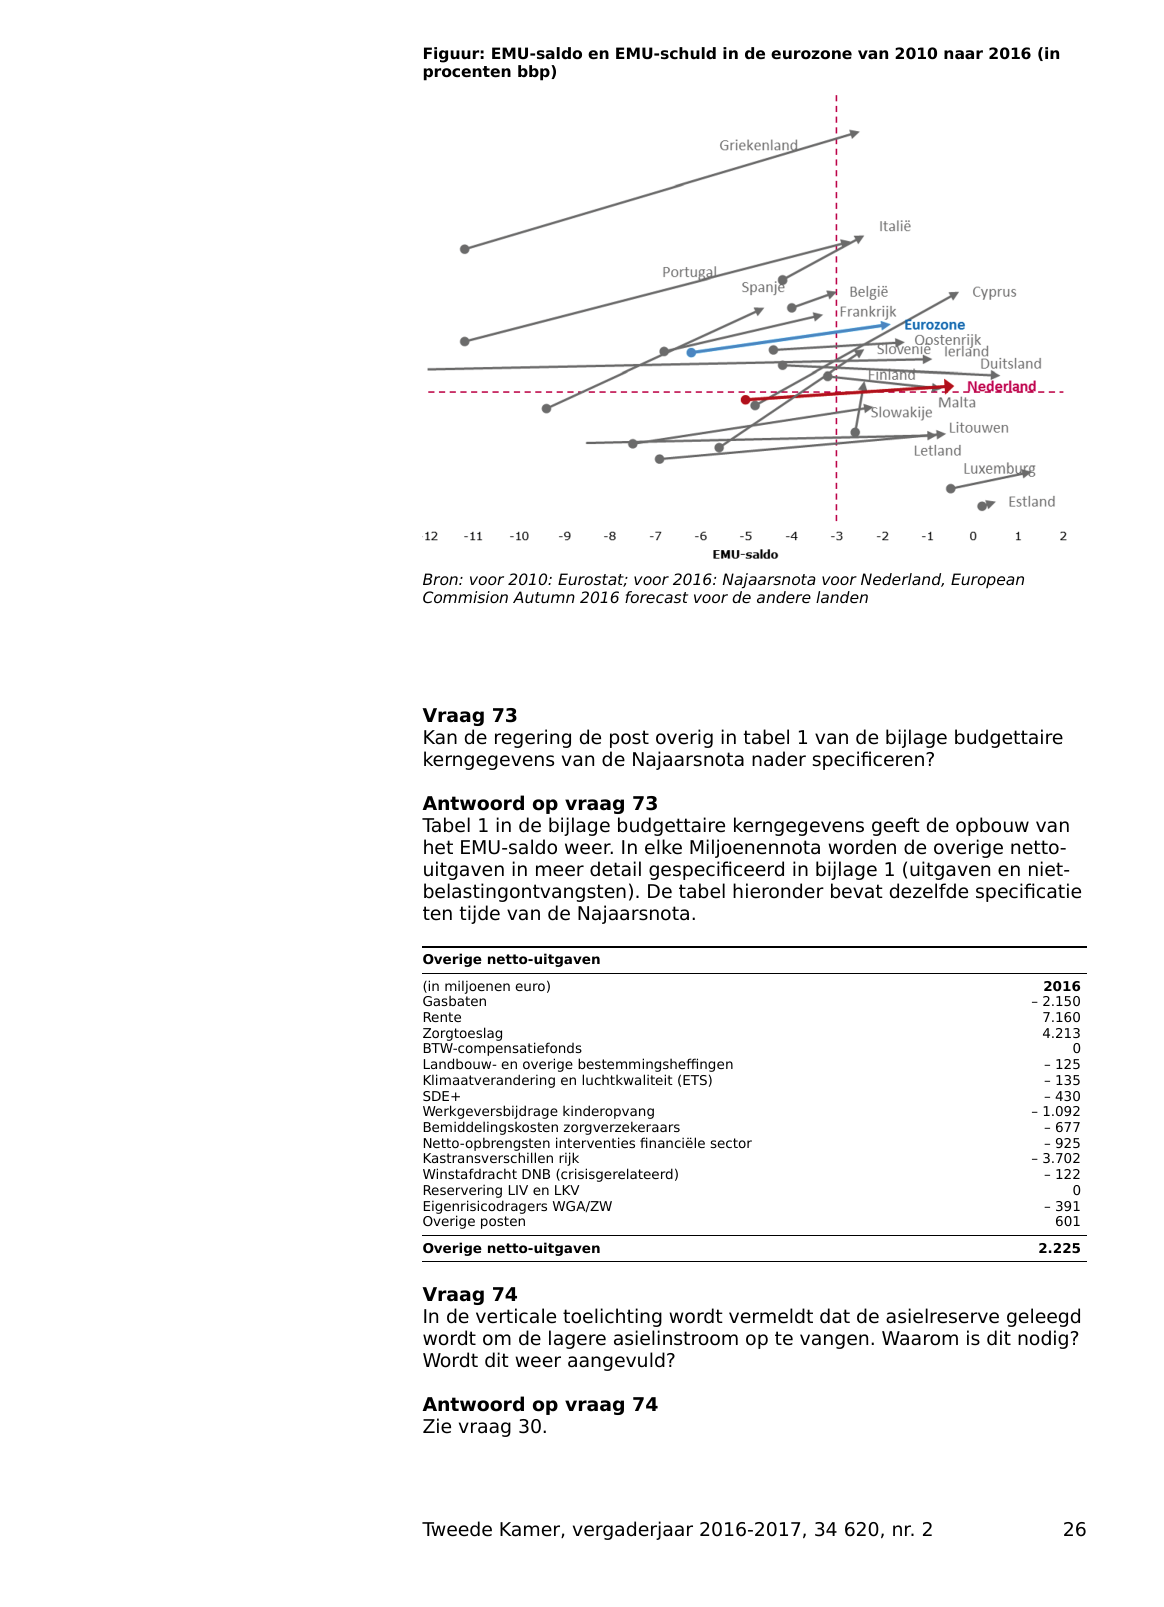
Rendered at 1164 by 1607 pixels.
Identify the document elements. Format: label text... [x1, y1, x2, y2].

table_cell Overige netto-uitgaven [422, 1236, 954, 1261]
table_header [954, 948, 1087, 973]
table_cell Kastransverschillen rijk [422, 1151, 954, 1167]
table_cell – 677 [954, 1120, 1087, 1136]
text Figuur: EMU-saldo en EMU-schuld in de eurozone van 2010 naar 2016 (in procenten bbp) [422, 45, 1072, 81]
table_header Overige netto-uitgaven [422, 948, 954, 973]
text Zie vraag 30. [422, 1416, 1087, 1438]
text Tabel 1 in de bijlage budgettaire kerngegevens geeft de opbouw van het EMU-saldo weer. In elke Miljoenennota worden de overige netto-uitgaven in meer detail gespecificeerd in bijlage 1 (uitgaven en niet-belastingontvangsten). De tabel hieronder bevat dezelfde specificatie ten tijde van de Najaarsnota. [422, 815, 1087, 924]
text In de verticale toelichting wordt vermeldt dat de asielreserve geleegd wordt om de lagere asielinstroom op te vangen. Waarom is dit nodig? Wordt dit weer aangevuld? [422, 1306, 1087, 1372]
table_cell 7.160 [954, 1010, 1087, 1026]
text Antwoord op vraag 73 [422, 793, 1087, 815]
table_cell – 122 [954, 1167, 1087, 1183]
text Kan de regering de post overig in tabel 1 van de bijlage budgettaire kerngegevens van de Najaarsnota nader specificeren? [422, 727, 1087, 771]
table_cell 4.213 [954, 1026, 1087, 1041]
table_cell – 925 [954, 1136, 1087, 1151]
text Antwoord op vraag 74 [422, 1394, 1087, 1416]
picture [422, 92, 1072, 560]
table_cell Rente [422, 1010, 954, 1026]
table_cell – 2.150 [954, 994, 1087, 1010]
table_cell Zorgtoeslag [422, 1026, 954, 1041]
table_cell Bemiddelingskosten zorgverzekeraars [422, 1120, 954, 1136]
table_cell 601 [954, 1214, 1087, 1235]
table_cell – 1.092 [954, 1104, 1087, 1120]
table_cell Winstafdracht DNB (crisisgerelateerd) [422, 1167, 954, 1183]
table_cell Overige posten [422, 1214, 954, 1235]
table_cell 0 [954, 1183, 1087, 1198]
table_cell Gasbaten [422, 994, 954, 1010]
table_cell 0 [954, 1041, 1087, 1057]
table_cell – 430 [954, 1089, 1087, 1104]
text Bron: voor 2010: Eurostat; voor 2016: Najaarsnota voor Nederland, European Commision Autumn 2016 forecast voor de andere landen [422, 571, 1072, 607]
table_cell Klimaatverandering en luchtkwaliteit (ETS) [422, 1073, 954, 1088]
table_cell Werkgeversbijdrage kinderopvang [422, 1104, 954, 1120]
table_cell BTW-compensatiefonds [422, 1041, 954, 1057]
text Vraag 74 [422, 1284, 1087, 1306]
table_cell (in miljoenen euro) [422, 974, 954, 994]
text Vraag 73 [422, 704, 1087, 727]
table_cell – 3.702 [954, 1151, 1087, 1167]
table_cell SDE+ [422, 1089, 954, 1104]
table_cell Netto-opbrengsten interventies financiële sector [422, 1136, 954, 1151]
table_cell 2016 [954, 974, 1087, 994]
table_cell – 135 [954, 1073, 1087, 1088]
table_cell Eigenrisicodragers WGA/ZW [422, 1199, 954, 1214]
table_cell – 125 [954, 1057, 1087, 1073]
table_cell Landbouw- en overige bestemmingsheffingen [422, 1057, 954, 1073]
table_cell Reservering LIV en LKV [422, 1183, 954, 1198]
table_cell 2.225 [954, 1236, 1087, 1261]
table_cell – 391 [954, 1199, 1087, 1214]
